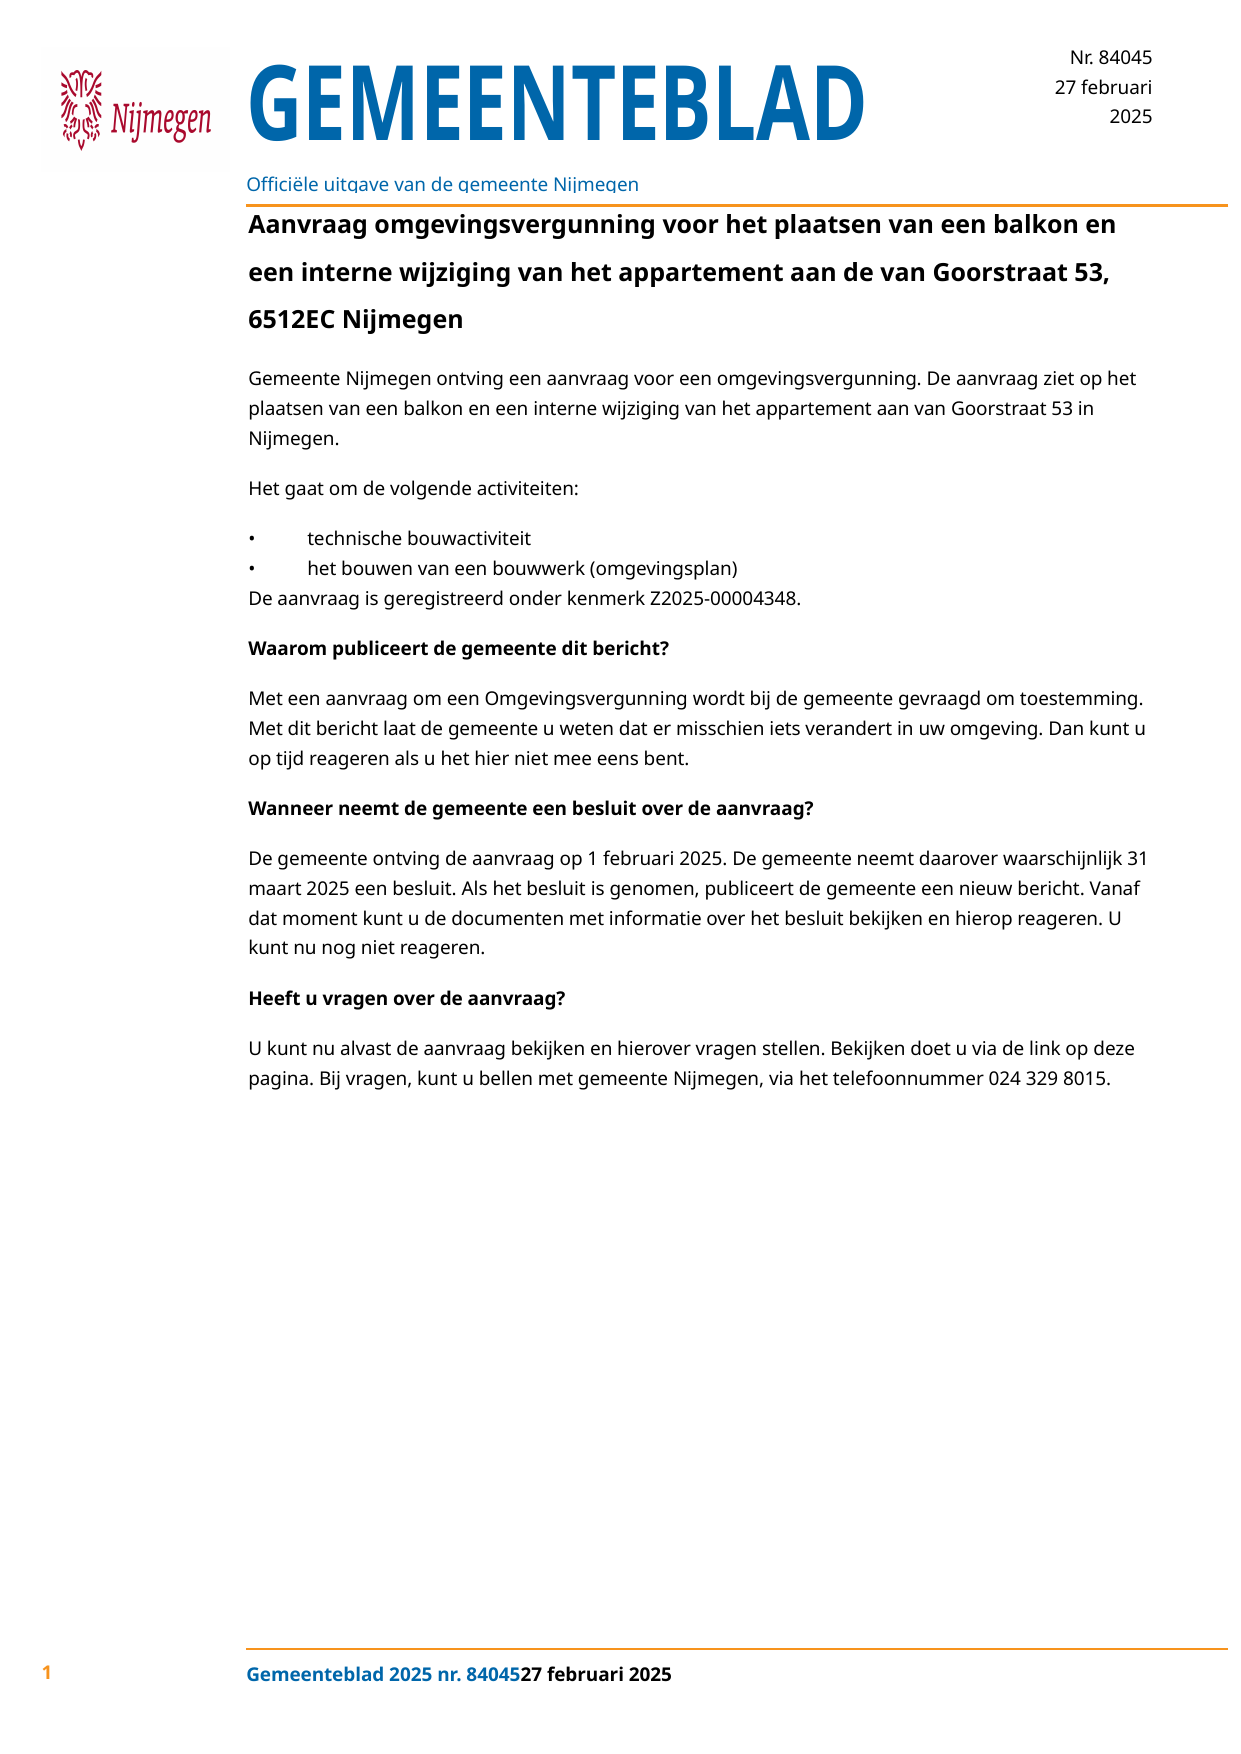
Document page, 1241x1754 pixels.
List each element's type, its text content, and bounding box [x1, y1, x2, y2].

text Heeft u vragen over de aanvraag? [248, 985, 1152, 1010]
text De gemeente ontving de aanvraag op 1 februari 2025. De gemeente neemt daarover waarschijnlijk 31 maart 2025 een besluit. Als het besluit is genomen, publiceert de gemeente een nieuw bericht. Vanaf dat moment kunt u de documenten met informatie over het besluit bekijken en hierop reageren. U kunt nu nog niet reageren. [248, 846, 1152, 960]
picture [41, 47, 231, 172]
text Wanneer neemt de gemeente een besluit over de aanvraag? [248, 795, 1152, 821]
text Gemeente Nijmegen ontving een aanvraag voor een omgevingsvergunning. De aanvraag ziet op het plaatsen van een balkon en een interne wijziging van het appartement aan van Goorstraat 53 in Nijmegen. [248, 366, 1152, 450]
text Het gaat om de volgende activiteiten: [248, 475, 1152, 501]
text De aanvraag is geregistreerd onder kenmerk Z2025-00004348. [248, 585, 1152, 610]
text Met een aanvraag om een Omgevingsvergunning wordt bij de gemeente gevraagd om toestemming. Met dit bericht laat de gemeente u weten dat er misschien iets verandert in uw omgeving. Dan kunt u op tijd reageren als u het hier niet mee eens bent. [248, 686, 1152, 770]
list technische bouwactiviteit [248, 526, 1152, 551]
text Waarom publiceert de gemeente dit bericht? [248, 635, 1152, 661]
text U kunt nu alvast de aanvraag bekijken en hierover vragen stellen. Bekijken doet u via de link op deze pagina. Bij vragen, kunt u bellen met gemeente Nijmegen, via het telefoonnummer 024 329 8015. [248, 1035, 1152, 1090]
list het bouwen van een bouwwerk (omgevingsplan) [248, 555, 1152, 581]
text Aanvraag omgevingsvergunning voor het plaatsen van een balkon en een interne wijziging van het appartement aan de van Goorstraat 53, 6512EC Nijmegen [248, 207, 1152, 336]
